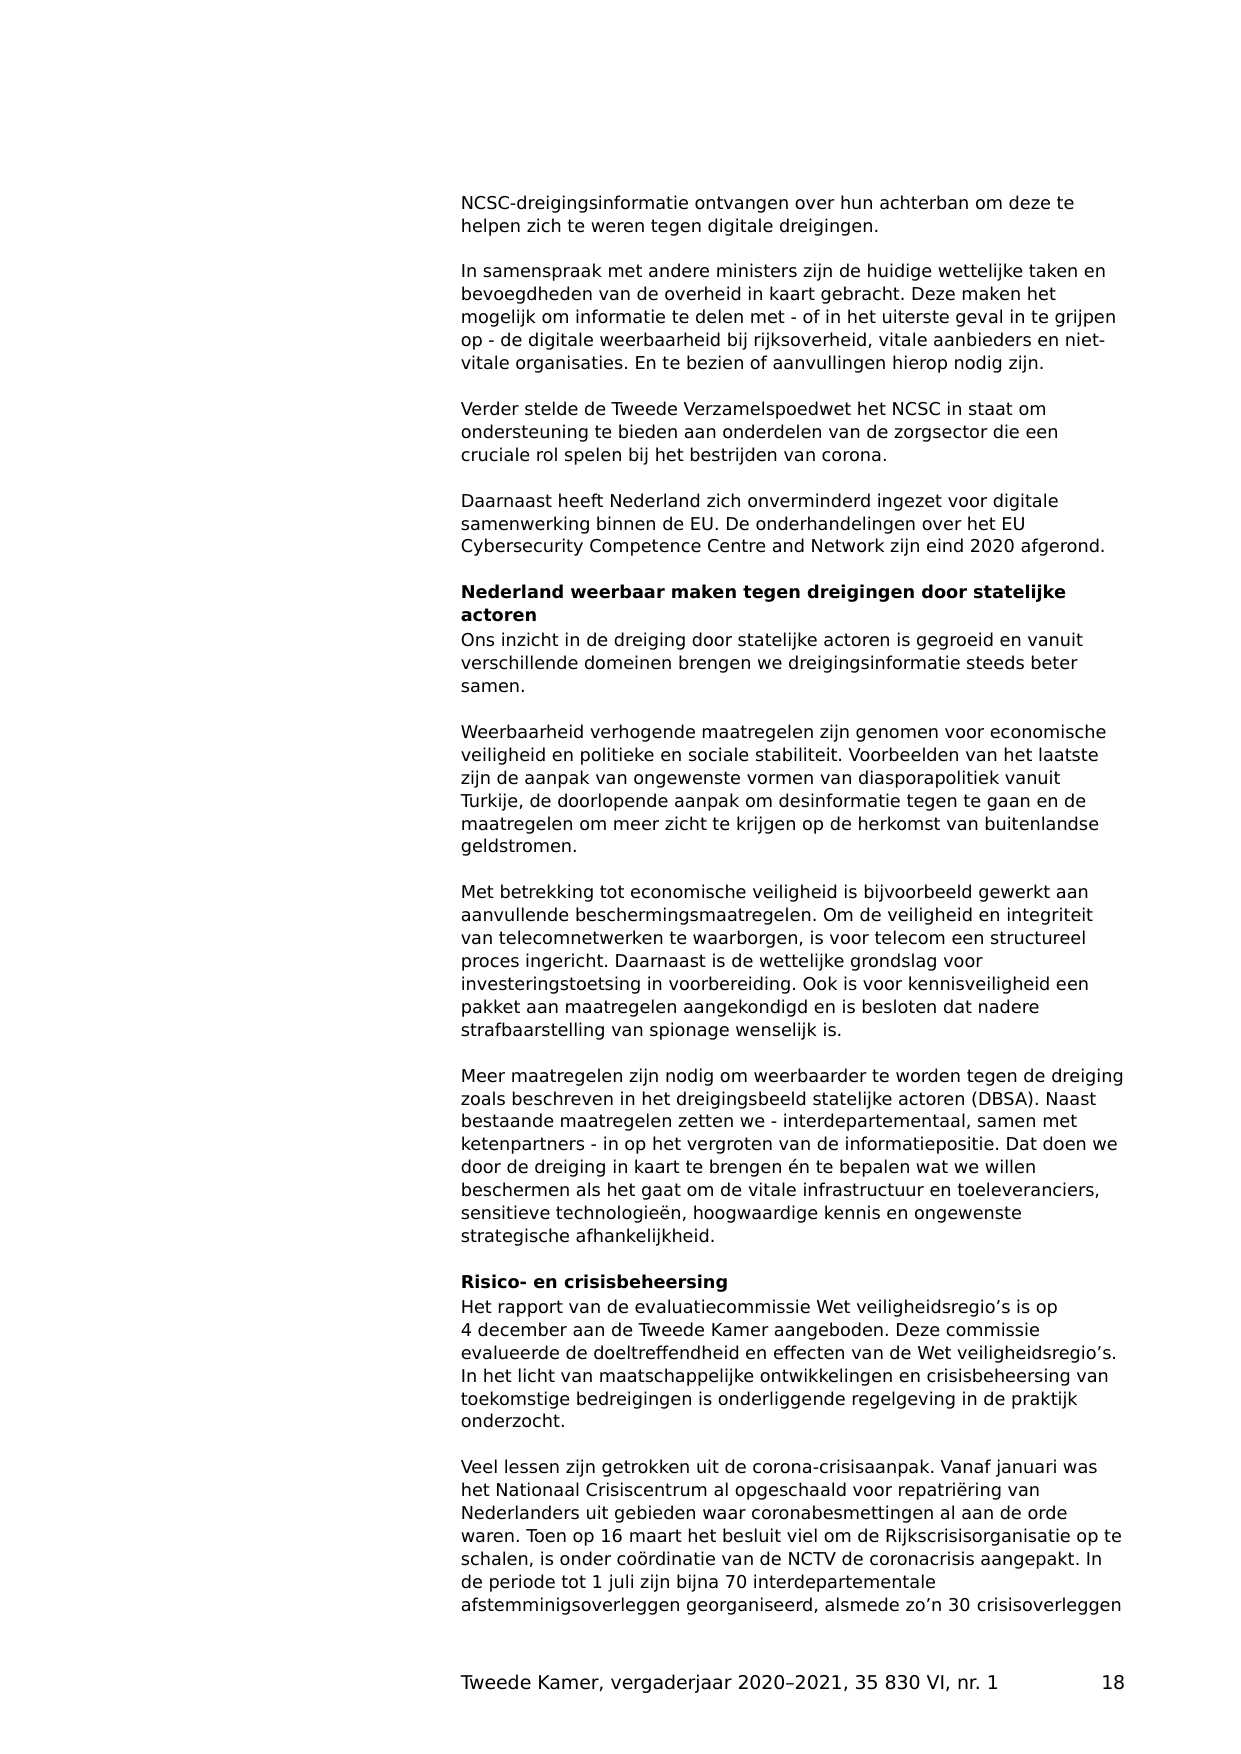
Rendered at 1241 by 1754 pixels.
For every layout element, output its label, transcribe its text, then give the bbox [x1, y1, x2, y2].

text Risico- en crisisbeheersing [461, 1270, 1125, 1293]
text Verder stelde de Tweede Verzamelspoedwet het NCSC in staat om ondersteuning te bieden aan onderdelen van de zorgsector die een cruciale rol spelen bij het bestrijden van corona. [461, 397, 1125, 466]
text Ons inzicht in de dreiging door statelijke actoren is gegroeid en vanuit verschillende domeinen brengen we dreigingsinformatie steeds beter samen. [461, 628, 1125, 697]
text In samenspraak met andere ministers zijn de huidige wettelijke taken en bevoegdheden van de overheid in kaart gebracht. Deze maken het mogelijk om informatie te delen met - of in het uiterste geval in te grijpen op - de digitale weerbaarheid bij rijksoverheid, vitale aanbieders en niet-vitale organisaties. En te bezien of aanvullingen hierop nodig zijn. [461, 259, 1125, 374]
text NCSC-dreigingsinformatie ontvangen over hun achterban om deze te helpen zich te weren tegen digitale dreigingen. [461, 191, 1125, 237]
text Daarnaast heeft Nederland zich onverminderd ingezet voor digitale samenwerking binnen de EU. De onderhandelingen over het EU Cybersecurity Competence Centre and Network zijn eind 2020 afgerond. [461, 489, 1125, 557]
text Weerbaarheid verhogende maatregelen zijn genomen voor economische veiligheid en politieke en sociale stabiliteit. Voorbeelden van het laatste zijn de aanpak van ongewenste vormen van diasporapolitiek vanuit Turkije, de doorlopende aanpak om desinformatie tegen te gaan en de maatregelen om meer zicht te krijgen op de herkomst van buitenlandse geldstromen. [461, 720, 1125, 857]
text Meer maatregelen zijn nodig om weerbaarder te worden tegen de dreiging zoals beschreven in het dreigingsbeeld statelijke actoren (DBSA). Naast bestaande maatregelen zetten we - interdepartementaal, samen met ketenpartners - in op het vergroten van de informatiepositie. Dat doen we door de dreiging in kaart te brengen én te bepalen wat we willen beschermen als het gaat om de vitale infrastructuur en toeleveranciers, sensitieve technologieën, hoogwaardige kennis en ongewenste strategische afhankelijkheid. [461, 1064, 1125, 1247]
text Het rapport van de evaluatiecommissie Wet veiligheidsregio’s is op 4 december aan de Tweede Kamer aangeboden. Deze commissie evalueerde de doeltreffendheid en effecten van de Wet veiligheidsregio’s. In het licht van maatschappelijke ontwikkelingen en crisisbeheersing van toekomstige bedreigingen is onderliggende regelgeving in de praktijk onderzocht. [461, 1295, 1125, 1432]
text Met betrekking tot economische veiligheid is bijvoorbeeld gewerkt aan aanvullende beschermingsmaatregelen. Om de veiligheid en integriteit van telecomnetwerken te waarborgen, is voor telecom een structureel proces ingericht. Daarnaast is de wettelijke grondslag voor investeringstoetsing in voorbereiding. Ook is voor kennisveiligheid een pakket aan maatregelen aangekondigd en is besloten dat nadere strafbaarstelling van spionage wenselijk is. [461, 880, 1125, 1041]
text Nederland weerbaar maken tegen dreigingen door statelijke actoren [461, 580, 1125, 626]
text Veel lessen zijn getrokken uit de corona-crisisaanpak. Vanaf januari was het Nationaal Crisiscentrum al opgeschaald voor repatriëring van Nederlanders uit gebieden waar coronabesmettingen al aan de orde waren. Toen op 16 maart het besluit viel om de Rijkscrisisorganisatie op te schalen, is onder coördinatie van de NCTV de coronacrisis aangepakt. In de periode tot 1 juli zijn bijna 70 interdepartementale afstemminigsoverleggen georganiseerd, alsmede zo’n 30 crisisoverleggen [461, 1455, 1125, 1616]
